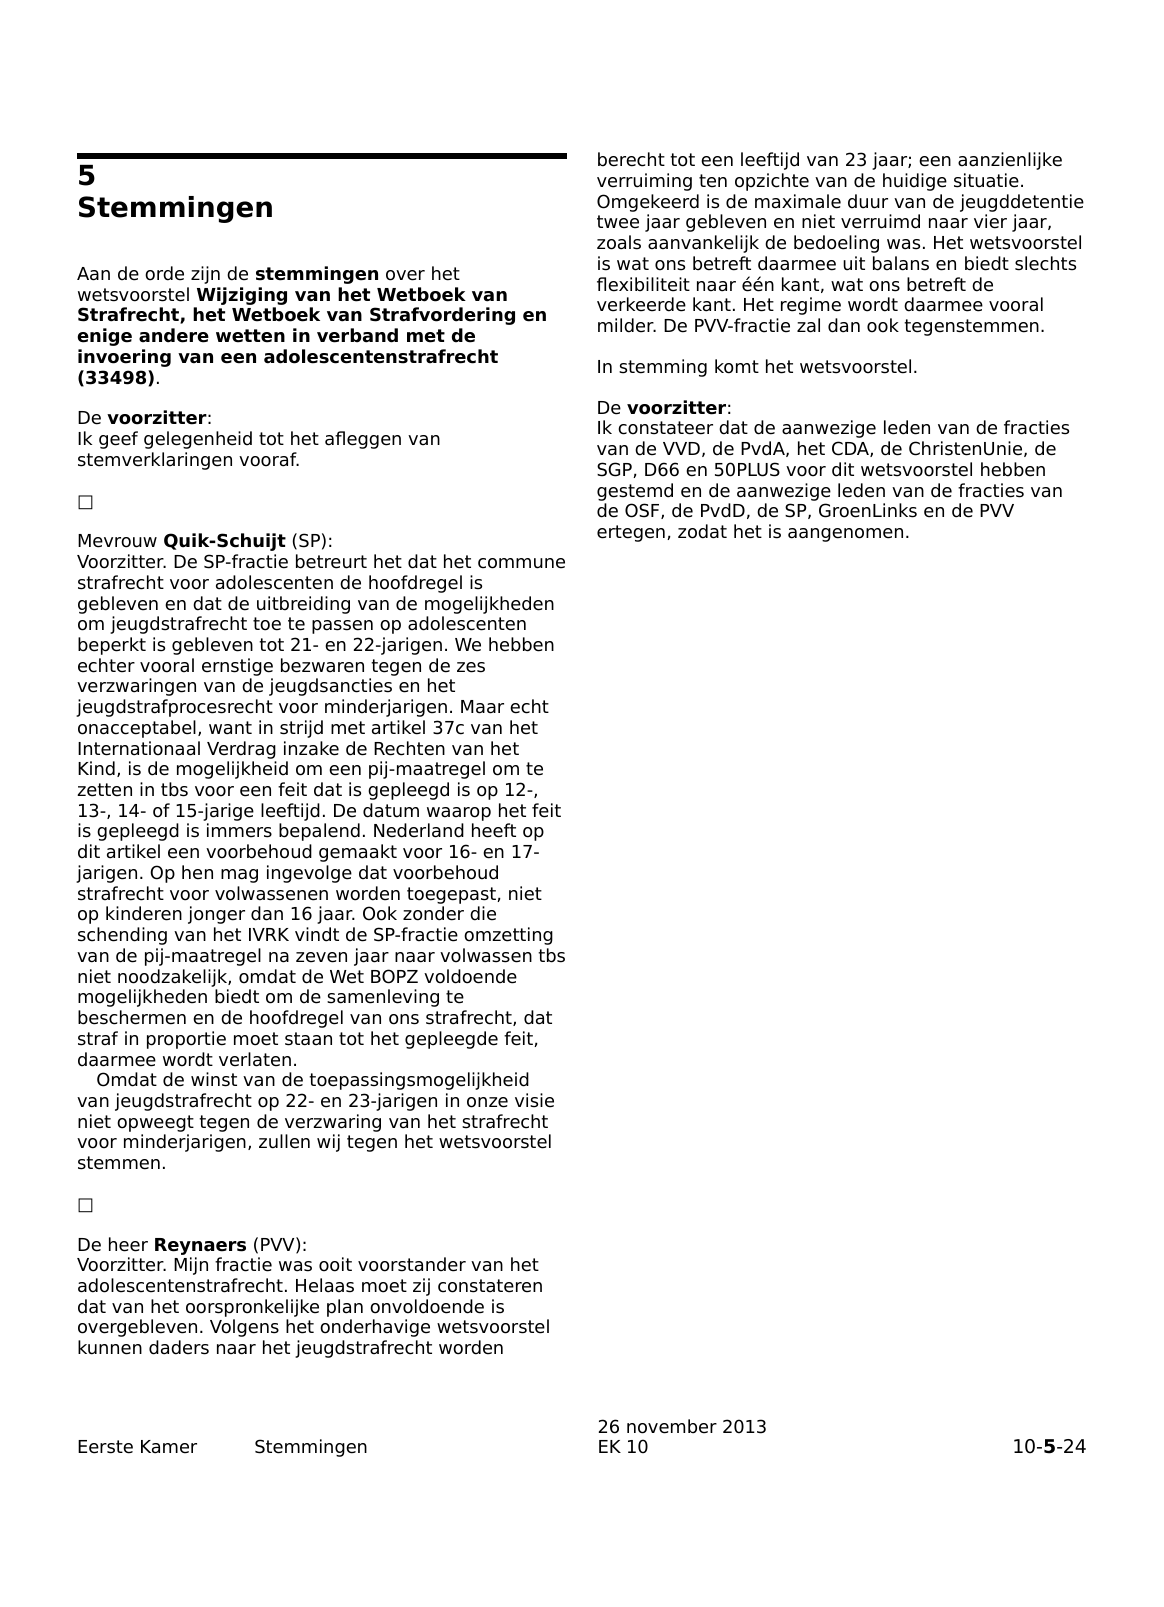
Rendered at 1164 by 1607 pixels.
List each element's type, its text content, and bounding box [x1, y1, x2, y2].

text Ik geef gelegenheid tot het afleggen van stemverklaringen vooraf. [77, 429, 567, 470]
text Omdat de winst van de toepassingsmogelijkheid van jeugdstrafrecht op 22- en 23-jarigen in onze visie niet opweegt tegen de verzwaring van het strafrecht voor minderjarigen, zullen wij tegen het wetsvoorstel stemmen. [77, 1070, 567, 1174]
text Voorzitter. Mijn fractie was ooit voorstander van het adolescentenstrafrecht. Helaas moet zij constateren dat van het oorspronkelijke plan onvoldoende is overgebleven. Volgens het onderhavige wetsvoorstel kunnen daders naar het jeugdstrafrecht worden [77, 1255, 567, 1359]
text berecht tot een leeftijd van 23 jaar; een aanzienlijke verruiming ten opzichte van de huidige situatie. Omgekeerd is de maximale duur van de jeugddetentie twee jaar gebleven en niet verruimd naar vier jaar, zoals aanvankelijk de bedoeling was. Het wetsvoorstel is wat ons betreft daarmee uit balans en biedt slechts flexibiliteit naar één kant, wat ons betreft de verkeerde kant. Het regime wordt daarmee vooral milder. De PVV-fractie zal dan ook tegenstemmen. [596, 150, 1087, 337]
text Mevrouw Quik-Schuijt (SP): [77, 531, 567, 552]
title 5 Stemmingen [77, 159, 567, 224]
text De voorzitter: [77, 408, 567, 429]
text Voorzitter. De SP-fractie betreurt het dat het commune strafrecht voor adolescenten de hoofdregel is gebleven en dat de uitbreiding van de mogelijkheden om jeugdstrafrecht toe te passen op adolescenten beperkt is gebleven tot 21- en 22-jarigen. We hebben echter vooral ernstige bezwaren tegen de zes verzwaringen van de jeugdsancties en het jeugdstrafprocesrecht voor minderjarigen. Maar echt onacceptabel, want in strijd met artikel 37c van het Internationaal Verdrag inzake de Rechten van het Kind, is de mogelijkheid om een pij-maatregel om te zetten in tbs voor een feit dat is gepleegd is op 12-, 13-, 14- of 15-jarige leeftijd. De datum waarop het feit is gepleegd is immers bepalend. Nederland heeft op dit artikel een voorbehoud gemaakt voor 16- en 17-jarigen. Op hen mag ingevolge dat voorbehoud strafrecht voor volwassenen worden toegepast, niet op kinderen jonger dan 16 jaar. Ook zonder die schending van het IVRK vindt de SP-fractie omzetting van de pij-maatregel na zeven jaar naar volwassen tbs niet noodzakelijk, omdat de Wet BOPZ voldoende mogelijkheden biedt om de samenleving te beschermen en de hoofdregel van ons strafrecht, dat straf in proportie moet staan tot het gepleegde feit, daarmee wordt verlaten. [77, 552, 567, 1070]
text De heer Reynaers (PVV): [77, 1234, 567, 1255]
text □ [77, 1194, 567, 1214]
text De voorzitter: [596, 397, 1087, 418]
text In stemming komt het wetsvoorstel. [596, 357, 1087, 377]
text Ik constateer dat de aanwezige leden van de fracties van de VVD, de PvdA, het CDA, de ChristenUnie, de SGP, D66 en 50PLUS voor dit wetsvoorstel hebben gestemd en de aanwezige leden van de fracties van de OSF, de PvdD, de SP, GroenLinks en de PVV ertegen, zodat het is aangenomen. [596, 418, 1087, 543]
text □ [77, 490, 567, 511]
text Aan de orde zijn de stemmingen over het wetsvoorstel Wijziging van het Wetboek van Strafrecht, het Wetboek van Strafvordering en enige andere wetten in verband met de invoering van een adolescentenstrafrecht (33498). [77, 264, 567, 388]
